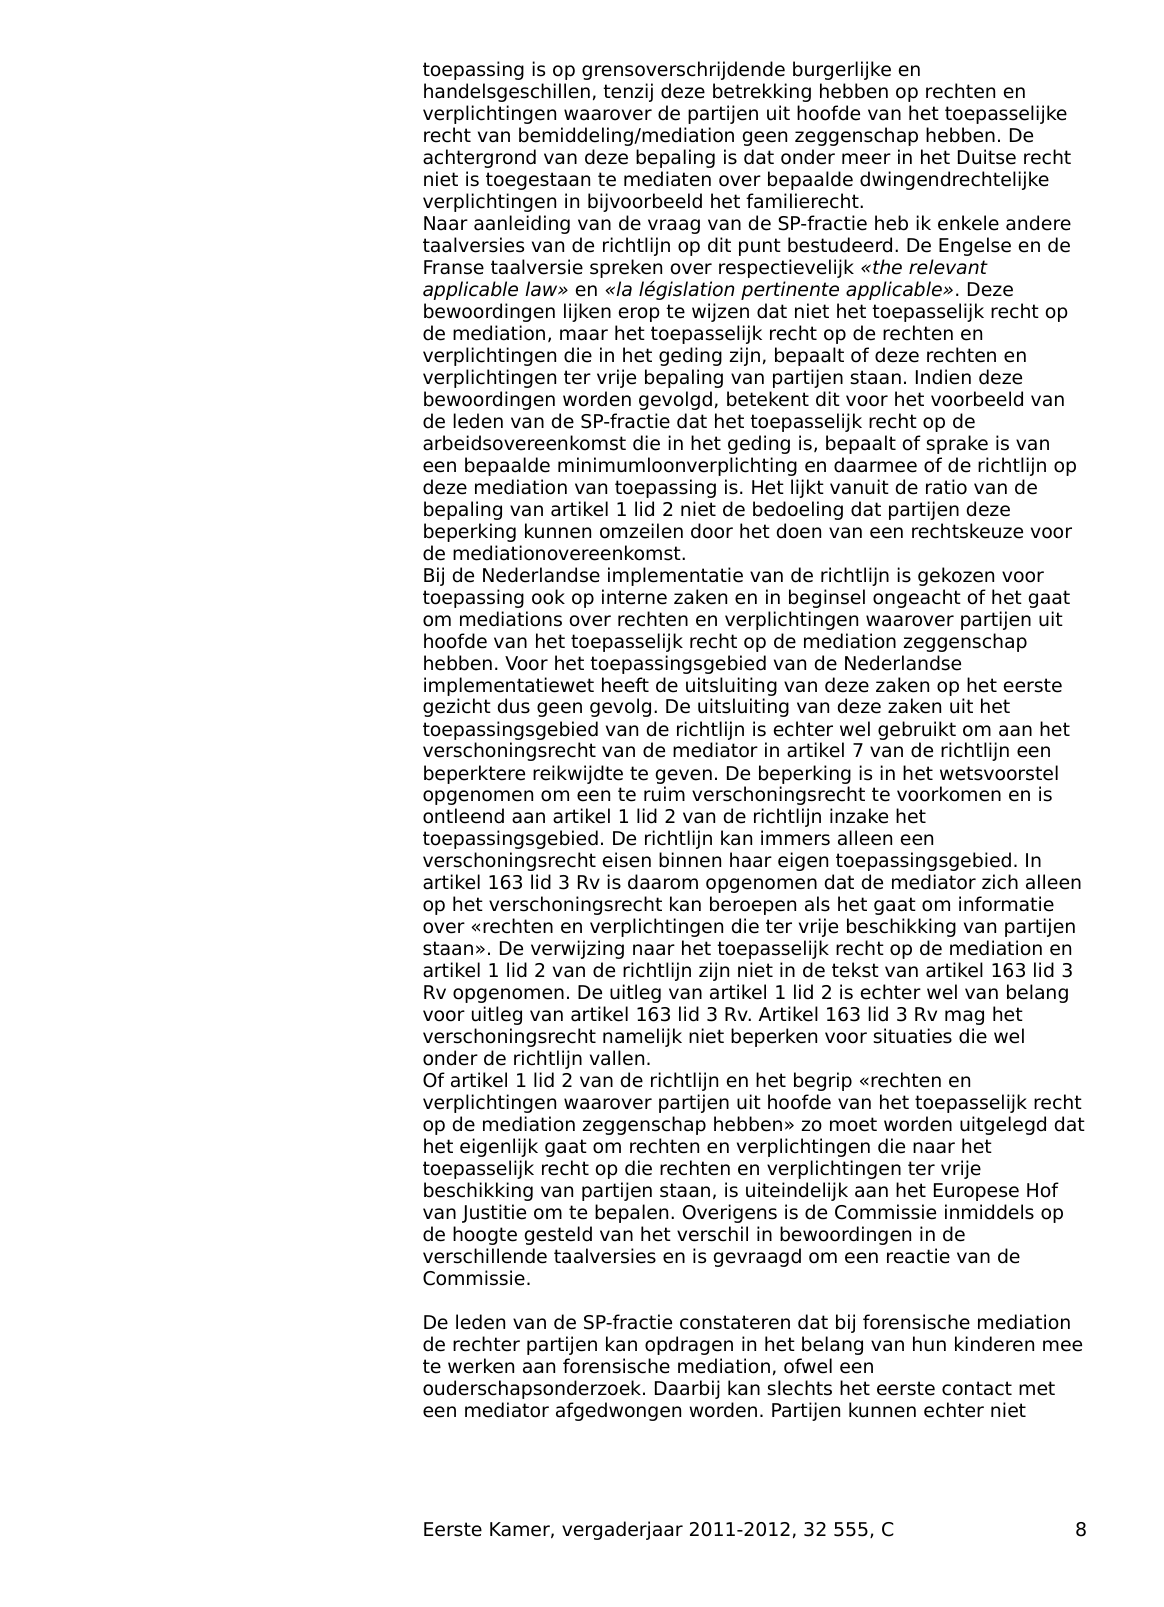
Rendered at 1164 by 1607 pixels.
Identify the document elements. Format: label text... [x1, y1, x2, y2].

text Naar aanleiding van de vraag van de SP-fractie heb ik enkele andere taalversies van de richtlijn op dit punt bestudeerd. De Engelse en de Franse taalversie spreken over respectievelijk «the relevant applicable law» en «la législation pertinente applicable». Deze bewoordingen lijken erop te wijzen dat niet het toepasselijk recht op de mediation, maar het toepasselijk recht op de rechten en verplichtingen die in het geding zijn, bepaalt of deze rechten en verplichtingen ter vrije bepaling van partijen staan. Indien deze bewoordingen worden gevolgd, betekent dit voor het voorbeeld van de leden van de SP-fractie dat het toepasselijk recht op de arbeidsovereenkomst die in het geding is, bepaalt of sprake is van een bepaalde minimumloonverplichting en daarmee of de richtlijn op deze mediation van toepassing is. Het lijkt vanuit de ratio van de bepaling van artikel 1 lid 2 niet de bedoeling dat partijen deze beperking kunnen omzeilen door het doen van een rechtskeuze voor de mediationovereenkomst. [422, 213, 1087, 564]
text Of artikel 1 lid 2 van de richtlijn en het begrip «rechten en verplichtingen waarover partijen uit hoofde van het toepasselijk recht op de mediation zeggenschap hebben» zo moet worden uitgelegd dat het eigenlijk gaat om rechten en verplichtingen die naar het toepasselijk recht op die rechten en verplichtingen ter vrije beschikking van partijen staan, is uiteindelijk aan het Europese Hof van Justitie om te bepalen. Overigens is de Commissie inmiddels op de hoogte gesteld van het verschil in bewoordingen in de verschillende taalversies en is gevraagd om een reactie van de Commissie. [422, 1070, 1087, 1290]
text Bij de Nederlandse implementatie van de richtlijn is gekozen voor toepassing ook op interne zaken en in beginsel ongeacht of het gaat om mediations over rechten en verplichtingen waarover partijen uit hoofde van het toepasselijk recht op de mediation zeggenschap hebben. Voor het toepassingsgebied van de Nederlandse implementatiewet heeft de uitsluiting van deze zaken op het eerste gezicht dus geen gevolg. De uitsluiting van deze zaken uit het toepassingsgebied van de richtlijn is echter wel gebruikt om aan het verschoningsrecht van de mediator in artikel 7 van de richtlijn een beperktere reikwijdte te geven. De beperking is in het wetsvoorstel opgenomen om een te ruim verschoningsrecht te voorkomen en is ontleend aan artikel 1 lid 2 van de richtlijn inzake het toepassingsgebied. De richtlijn kan immers alleen een verschoningsrecht eisen binnen haar eigen toepassingsgebied. In artikel 163 lid 3 Rv is daarom opgenomen dat de mediator zich alleen op het verschoningsrecht kan beroepen als het gaat om informatie over «rechten en verplichtingen die ter vrije beschikking van partijen staan». De verwijzing naar het toepasselijk recht op de mediation en artikel 1 lid 2 van de richtlijn zijn niet in de tekst van artikel 163 lid 3 Rv opgenomen. De uitleg van artikel 1 lid 2 is echter wel van belang voor uitleg van artikel 163 lid 3 Rv. Artikel 163 lid 3 Rv mag het verschoningsrecht namelijk niet beperken voor situaties die wel onder de richtlijn vallen. [422, 564, 1087, 1070]
text toepassing is op grensoverschrijdende burgerlijke en handelsgeschillen, tenzij deze betrekking hebben op rechten en verplichtingen waarover de partijen uit hoofde van het toepasselijke recht van bemiddeling/mediation geen zeggenschap hebben. De achtergrond van deze bepaling is dat onder meer in het Duitse recht niet is toegestaan te mediaten over bepaalde dwingendrechtelijke verplichtingen in bijvoorbeeld het familierecht. [422, 59, 1087, 213]
text De leden van de SP-fractie constateren dat bij forensische mediation de rechter partijen kan opdragen in het belang van hun kinderen mee te werken aan forensische mediation, ofwel een ouderschapsonderzoek. Daarbij kan slechts het eerste contact met een mediator afgedwongen worden. Partijen kunnen echter niet [422, 1312, 1087, 1422]
